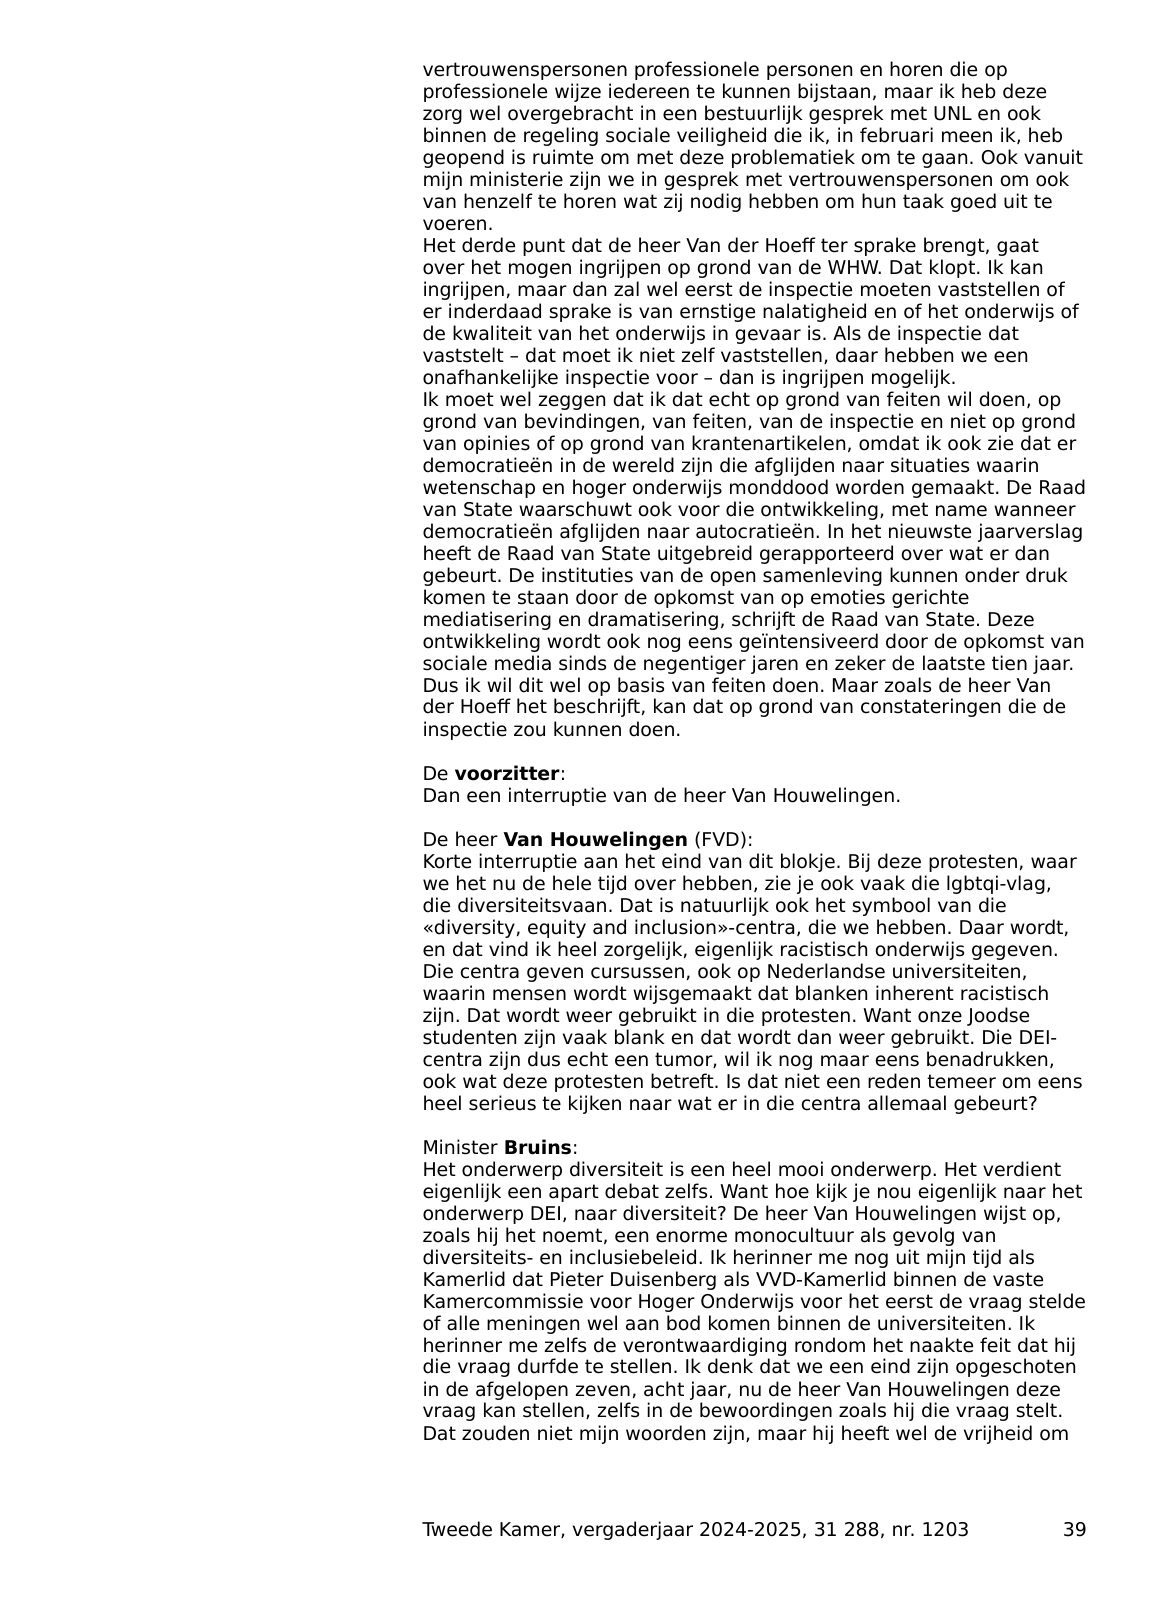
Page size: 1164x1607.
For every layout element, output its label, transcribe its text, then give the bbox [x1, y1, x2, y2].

text Het derde punt dat de heer Van der Hoeff ter sprake brengt, gaat over het mogen ingrijpen op grond van de WHW. Dat klopt. Ik kan ingrijpen, maar dan zal wel eerst de inspectie moeten vaststellen of er inderdaad sprake is van ernstige nalatigheid en of het onderwijs of de kwaliteit van het onderwijs in gevaar is. Als de inspectie dat vaststelt – dat moet ik niet zelf vaststellen, daar hebben we een onafhankelijke inspectie voor – dan is ingrijpen mogelijk. [422, 235, 1087, 389]
text Minister Bruins: [422, 1137, 1087, 1159]
text Ik moet wel zeggen dat ik dat echt op grond van feiten wil doen, op grond van bevindingen, van feiten, van de inspectie en niet op grond van opinies of op grond van krantenartikelen, omdat ik ook zie dat er democratieën in de wereld zijn die afglijden naar situaties waarin wetenschap en hoger onderwijs monddood worden gemaakt. De Raad van State waarschuwt ook voor die ontwikkeling, met name wanneer democratieën afglijden naar autocratieën. In het nieuwste jaarverslag heeft de Raad van State uitgebreid gerapporteerd over wat er dan gebeurt. De instituties van de open samenleving kunnen onder druk komen te staan door de opkomst van op emoties gerichte mediatisering en dramatisering, schrijft de Raad van State. Deze ontwikkeling wordt ook nog eens geïntensiveerd door de opkomst van sociale media sinds de negentiger jaren en zeker de laatste tien jaar. Dus ik wil dit wel op basis van feiten doen. Maar zoals de heer Van der Hoeff het beschrijft, kan dat op grond van constateringen die de inspectie zou kunnen doen. [422, 389, 1087, 740]
text vertrouwenspersonen professionele personen en horen die op professionele wijze iedereen te kunnen bijstaan, maar ik heb deze zorg wel overgebracht in een bestuurlijk gesprek met UNL en ook binnen de regeling sociale veiligheid die ik, in februari meen ik, heb geopend is ruimte om met deze problematiek om te gaan. Ook vanuit mijn ministerie zijn we in gesprek met vertrouwenspersonen om ook van henzelf te horen wat zij nodig hebben om hun taak goed uit te voeren. [422, 59, 1087, 235]
text De heer Van Houwelingen (FVD): [422, 829, 1087, 851]
text Het onderwerp diversiteit is een heel mooi onderwerp. Het verdient eigenlijk een apart debat zelfs. Want hoe kijk je nou eigenlijk naar het onderwerp DEI, naar diversiteit? De heer Van Houwelingen wijst op, zoals hij het noemt, een enorme monocultuur als gevolg van diversiteits- en inclusiebeleid. Ik herinner me nog uit mijn tijd als Kamerlid dat Pieter Duisenberg als VVD-Kamerlid binnen de vaste Kamercommissie voor Hoger Onderwijs voor het eerst de vraag stelde of alle meningen wel aan bod komen binnen de universiteiten. Ik herinner me zelfs de verontwaardiging rondom het naakte feit dat hij die vraag durfde te stellen. Ik denk dat we een eind zijn opgeschoten in de afgelopen zeven, acht jaar, nu de heer Van Houwelingen deze vraag kan stellen, zelfs in de bewoordingen zoals hij die vraag stelt. Dat zouden niet mijn woorden zijn, maar hij heeft wel de vrijheid om [422, 1159, 1087, 1444]
text De voorzitter: [422, 763, 1087, 784]
text Korte interruptie aan het eind van dit blokje. Bij deze protesten, waar we het nu de hele tijd over hebben, zie je ook vaak die lgbtqi-vlag, die diversiteitsvaan. Dat is natuurlijk ook het symbool van die «diversity, equity and inclusion»-centra, die we hebben. Daar wordt, en dat vind ik heel zorgelijk, eigenlijk racistisch onderwijs gegeven. Die centra geven cursussen, ook op Nederlandse universiteiten, waarin mensen wordt wijsgemaakt dat blanken inherent racistisch zijn. Dat wordt weer gebruikt in die protesten. Want onze Joodse studenten zijn vaak blank en dat wordt dan weer gebruikt. Die DEI-centra zijn dus echt een tumor, wil ik nog maar eens benadrukken, ook wat deze protesten betreft. Is dat niet een reden temeer om eens heel serieus te kijken naar wat er in die centra allemaal gebeurt? [422, 851, 1087, 1114]
text Dan een interruptie van de heer Van Houwelingen. [422, 784, 1087, 807]
